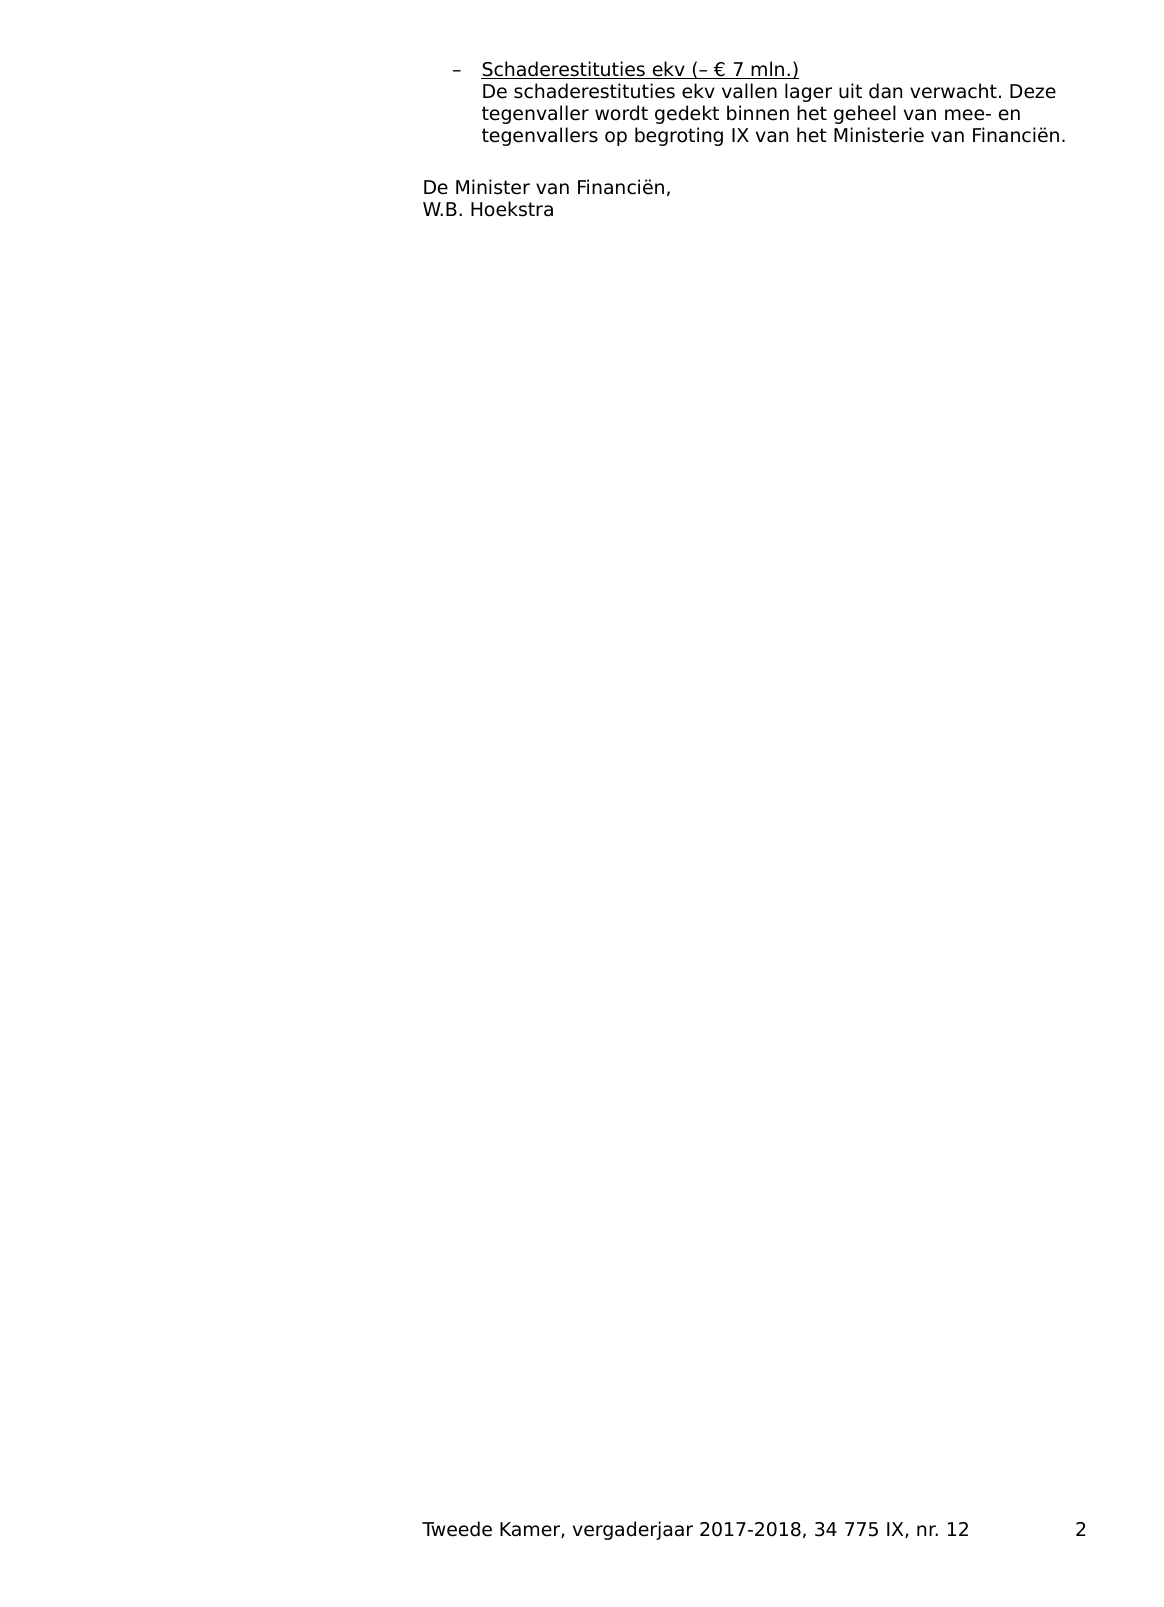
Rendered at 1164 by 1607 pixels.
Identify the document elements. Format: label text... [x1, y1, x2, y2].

text De Minister van Financiën, W.B. Hoekstra [422, 177, 1087, 221]
text – Schaderestituties ekv (– € 7 mln.) [452, 59, 1087, 81]
text De schaderestituties ekv vallen lager uit dan verwacht. Deze tegenvaller wordt gedekt binnen het geheel van mee- en tegenvallers op begroting IX van het Ministerie van Financiën. [481, 81, 1087, 147]
